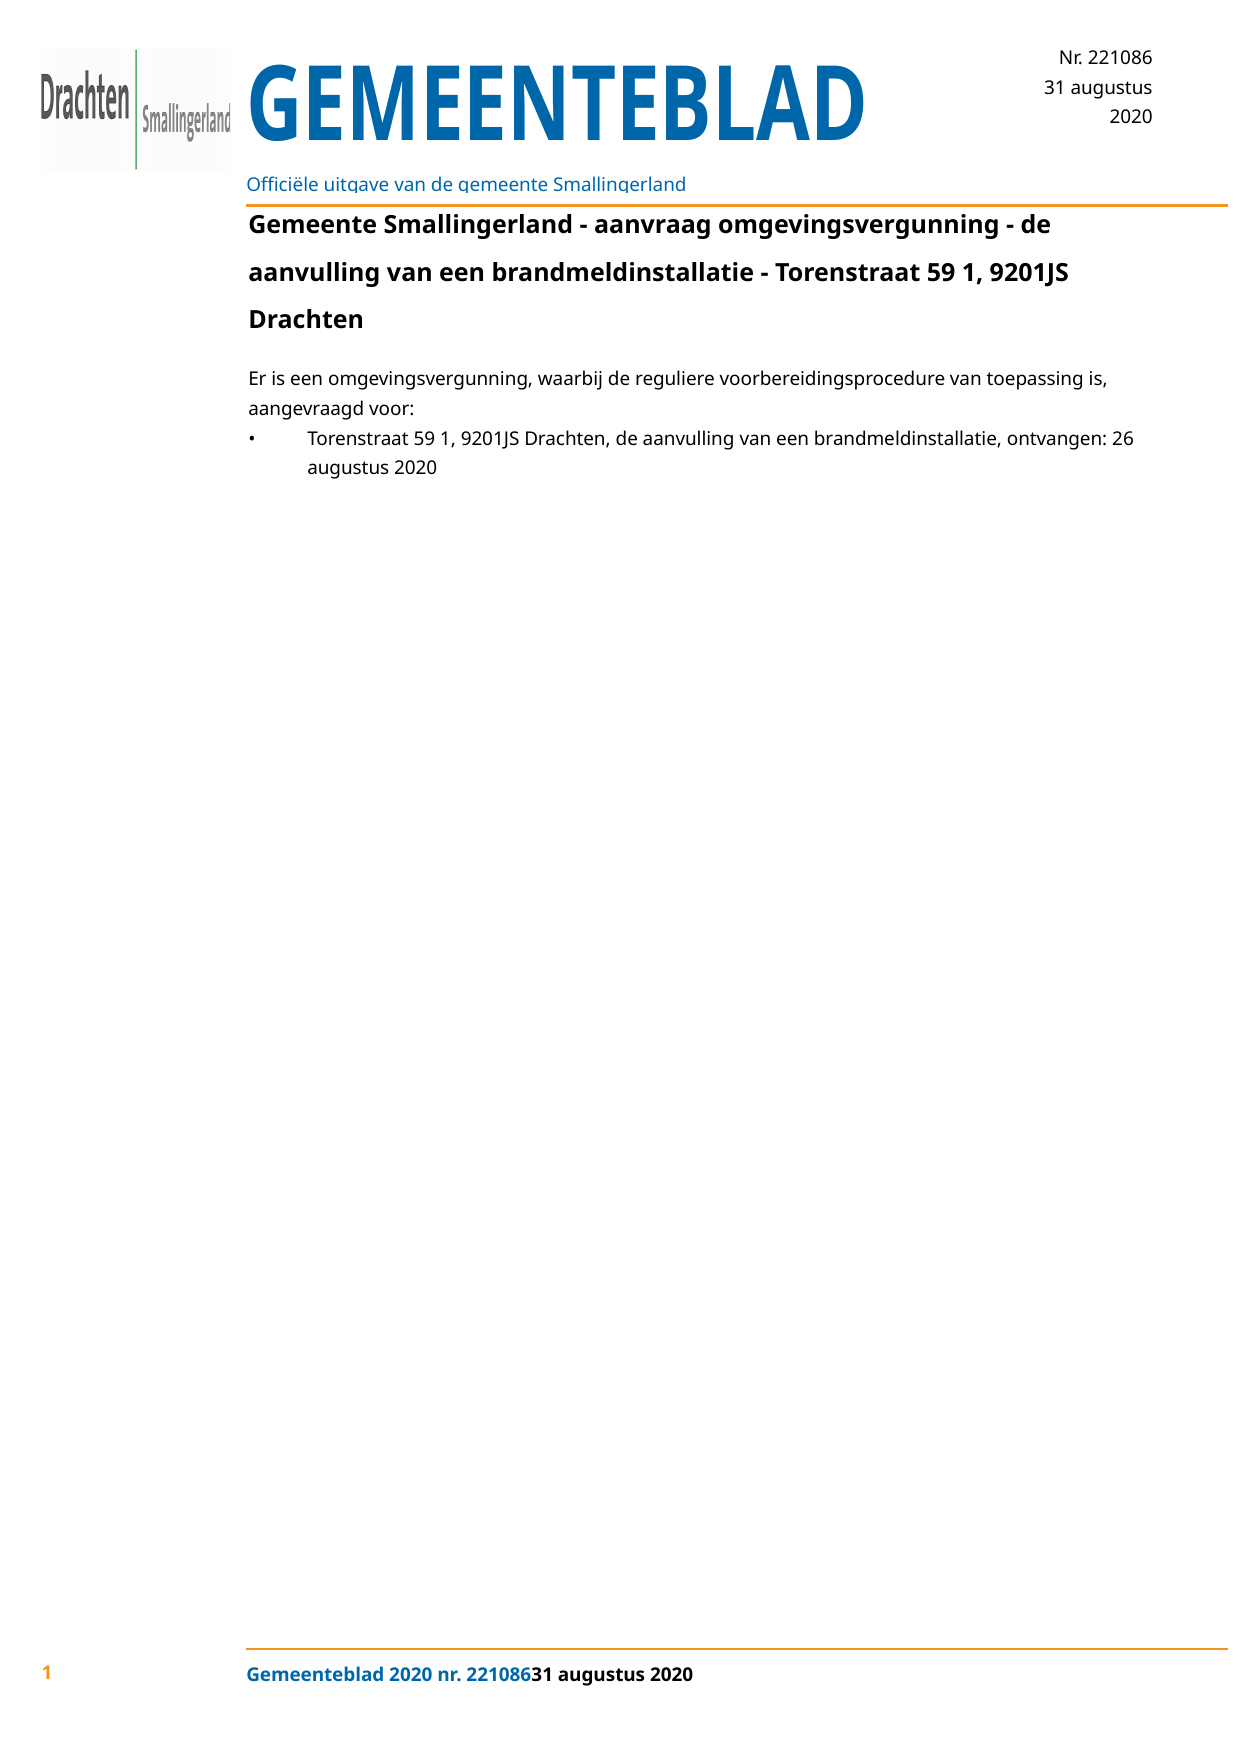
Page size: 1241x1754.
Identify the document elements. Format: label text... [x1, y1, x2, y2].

text Gemeente Smallingerland - aanvraag omgevingsvergunning - de aanvulling van een brandmeldinstallatie - Torenstraat 59 1, 9201JS Drachten [248, 207, 1152, 336]
picture [41, 47, 231, 172]
text Er is een omgevingsvergunning, waarbij de reguliere voorbereidingsprocedure van toepassing is, aangevraagd voor: [248, 366, 1152, 421]
list Torenstraat 59 1, 9201JS Drachten, de aanvulling van een brandmeldinstallatie, ontvangen: 26 augustus 2020 [248, 425, 1152, 480]
